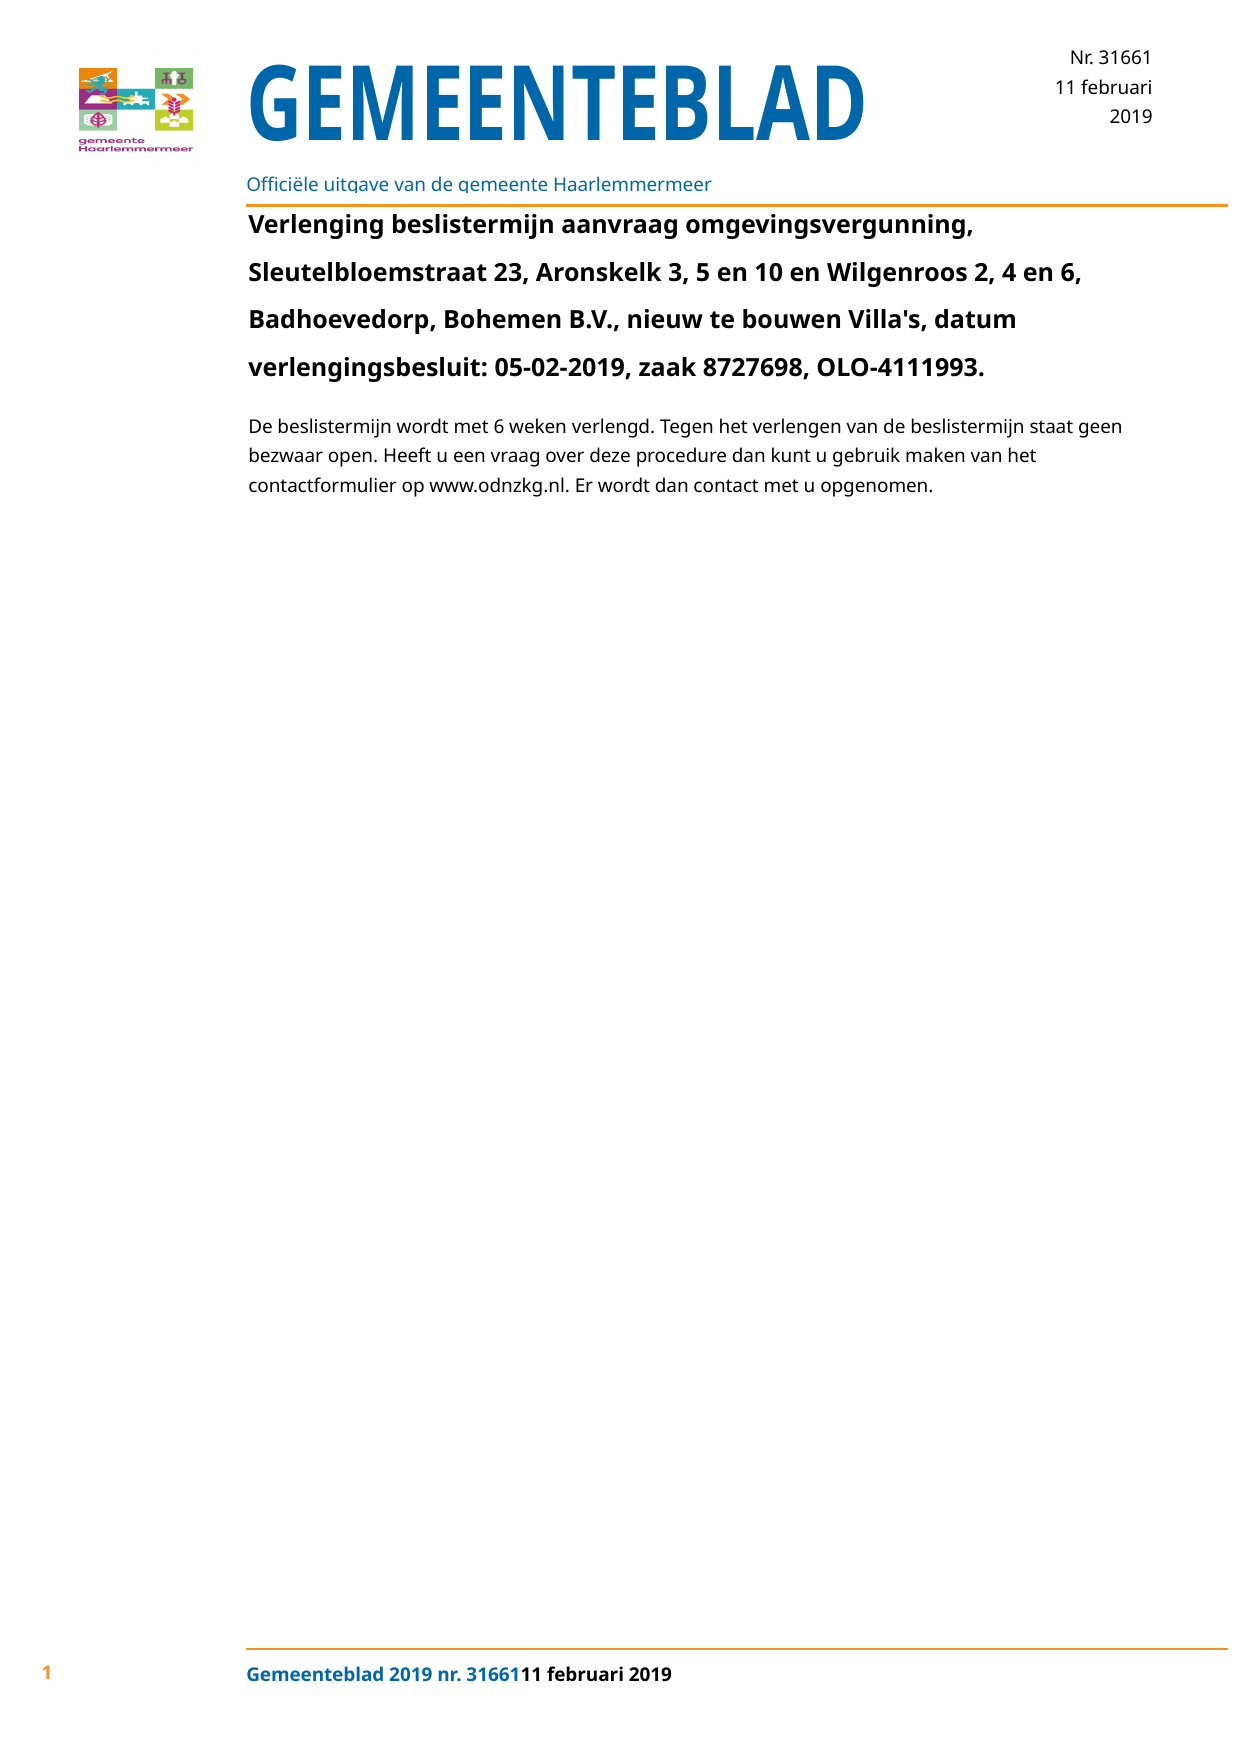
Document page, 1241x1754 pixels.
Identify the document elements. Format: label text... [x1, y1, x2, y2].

picture [41, 47, 231, 172]
text De beslistermijn wordt met 6 weken verlengd. Tegen het verlengen van de beslistermijn staat geen bezwaar open. Heeft u een vraag over deze procedure dan kunt u gebruik maken van het contactformulier op www.odnzkg.nl. Er wordt dan contact met u opgenomen. [248, 413, 1152, 498]
text Verlenging beslistermijn aanvraag omgevingsvergunning, Sleutelbloemstraat 23, Aronskelk 3, 5 en 10 en Wilgenroos 2, 4 en 6, Badhoevedorp, Bohemen B.V., nieuw te bouwen Villa's, datum verlengingsbesluit: 05-02-2019, zaak 8727698, OLO-4111993. [248, 207, 1152, 384]
